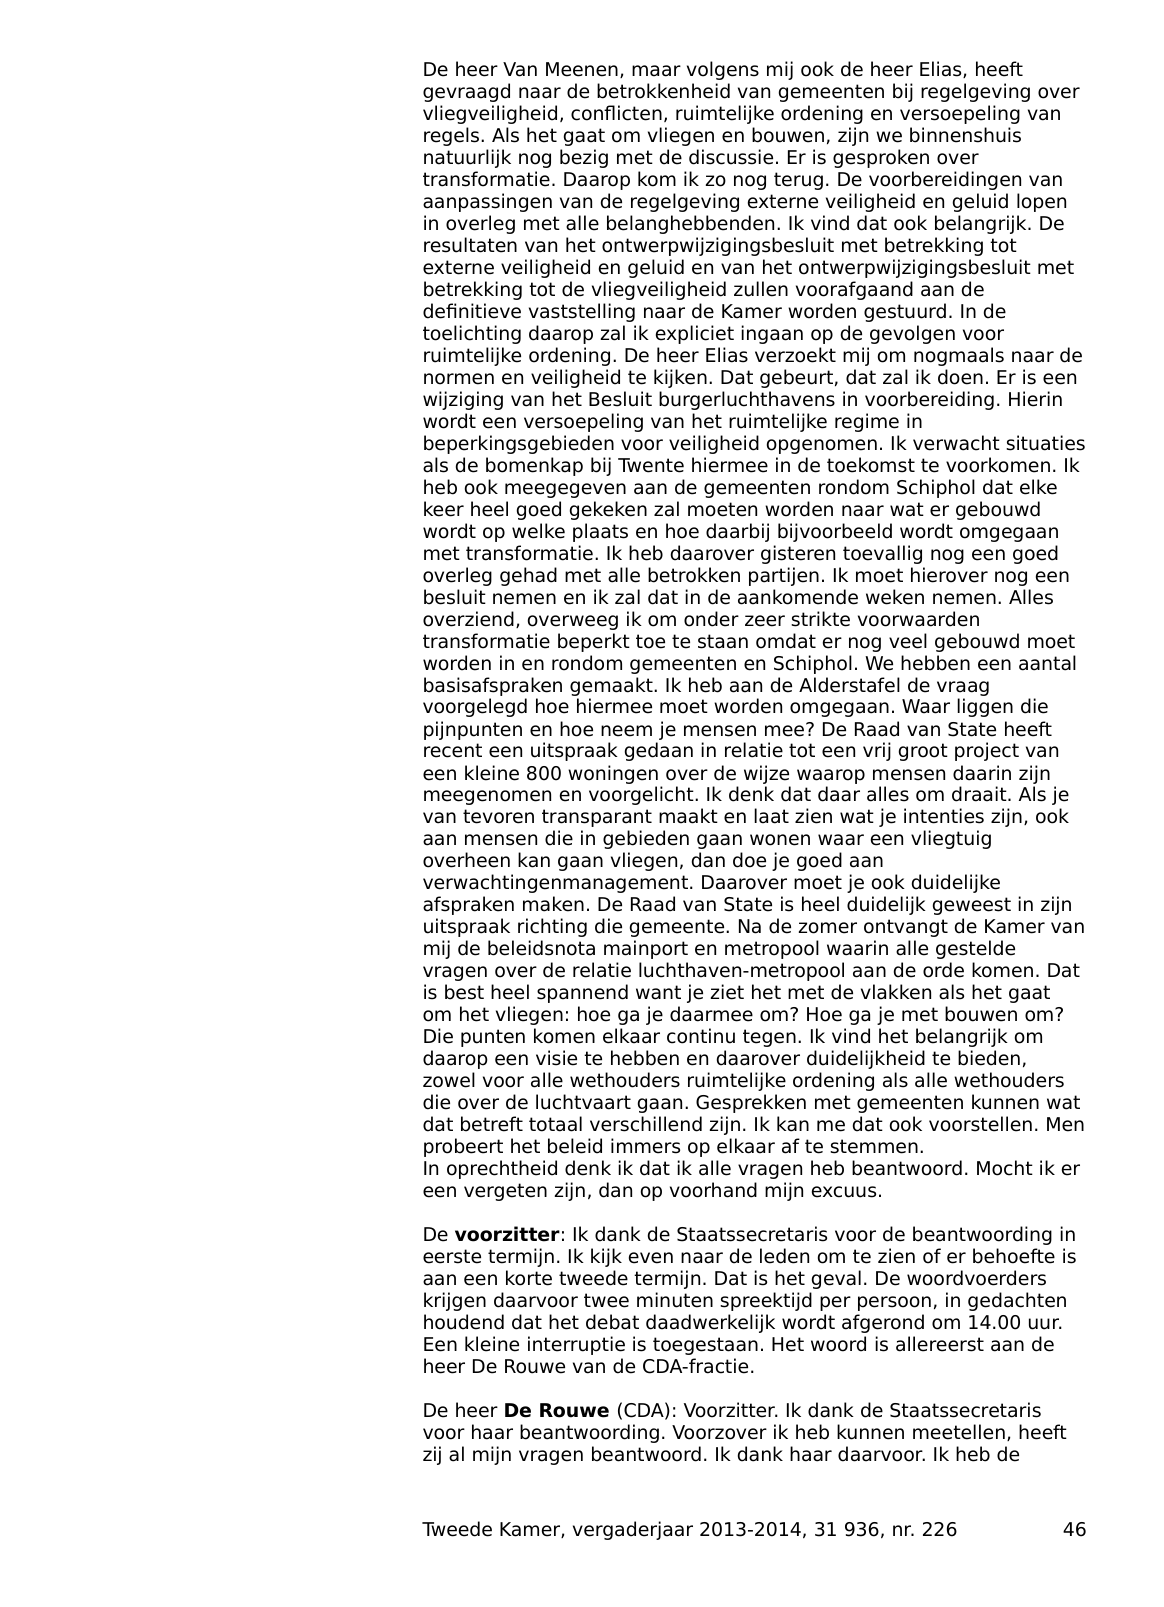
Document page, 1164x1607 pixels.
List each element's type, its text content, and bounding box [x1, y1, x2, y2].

text De heer Van Meenen, maar volgens mij ook de heer Elias, heeft gevraagd naar de betrokkenheid van gemeenten bij regelgeving over vliegveiligheid, conflicten, ruimtelijke ordening en versoepeling van regels. Als het gaat om vliegen en bouwen, zijn we binnenshuis natuurlijk nog bezig met de discussie. Er is gesproken over transformatie. Daarop kom ik zo nog terug. De voorbereidingen van aanpassingen van de regelgeving externe veiligheid en geluid lopen in overleg met alle belanghebbenden. Ik vind dat ook belangrijk. De resultaten van het ontwerpwijzigingsbesluit met betrekking tot externe veiligheid en geluid en van het ontwerpwijzigingsbesluit met betrekking tot de vliegveiligheid zullen voorafgaand aan de definitieve vaststelling naar de Kamer worden gestuurd. In de toelichting daarop zal ik expliciet ingaan op de gevolgen voor ruimtelijke ordening. De heer Elias verzoekt mij om nogmaals naar de normen en veiligheid te kijken. Dat gebeurt, dat zal ik doen. Er is een wijziging van het Besluit burgerluchthavens in voorbereiding. Hierin wordt een versoepeling van het ruimtelijke regime in beperkingsgebieden voor veiligheid opgenomen. Ik verwacht situaties als de bomenkap bij Twente hiermee in de toekomst te voorkomen. Ik heb ook meegegeven aan de gemeenten rondom Schiphol dat elke keer heel goed gekeken zal moeten worden naar wat er gebouwd wordt op welke plaats en hoe daarbij bijvoorbeeld wordt omgegaan met transformatie. Ik heb daarover gisteren toevallig nog een goed overleg gehad met alle betrokken partijen. Ik moet hierover nog een besluit nemen en ik zal dat in de aankomende weken nemen. Alles overziend, overweeg ik om onder zeer strikte voorwaarden transformatie beperkt toe te staan omdat er nog veel gebouwd moet worden in en rondom gemeenten en Schiphol. We hebben een aantal basisafspraken gemaakt. Ik heb aan de Alderstafel de vraag voorgelegd hoe hiermee moet worden omgegaan. Waar liggen die pijnpunten en hoe neem je mensen mee? De Raad van State heeft recent een uitspraak gedaan in relatie tot een vrij groot project van een kleine 800 woningen over de wijze waarop mensen daarin zijn meegenomen en voorgelicht. Ik denk dat daar alles om draait. Als je van tevoren transparant maakt en laat zien wat je intenties zijn, ook aan mensen die in gebieden gaan wonen waar een vliegtuig overheen kan gaan vliegen, dan doe je goed aan verwachtingenmanagement. Daarover moet je ook duidelijke afspraken maken. De Raad van State is heel duidelijk geweest in zijn uitspraak richting die gemeente. Na de zomer ontvangt de Kamer van mij de beleidsnota mainport en metropool waarin alle gestelde vragen over de relatie luchthaven-metropool aan de orde komen. Dat is best heel spannend want je ziet het met de vlakken als het gaat om het vliegen: hoe ga je daarmee om? Hoe ga je met bouwen om? Die punten komen elkaar continu tegen. Ik vind het belangrijk om daarop een visie te hebben en daarover duidelijkheid te bieden, zowel voor alle wethouders ruimtelijke ordening als alle wethouders die over de luchtvaart gaan. Gesprekken met gemeenten kunnen wat dat betreft totaal verschillend zijn. Ik kan me dat ook voorstellen. Men probeert het beleid immers op elkaar af te stemmen. [422, 59, 1087, 1158]
text De heer De Rouwe (CDA): Voorzitter. Ik dank de Staatssecretaris voor haar beantwoording. Voorzover ik heb kunnen meetellen, heeft zij al mijn vragen beantwoord. Ik dank haar daarvoor. Ik heb de [422, 1400, 1087, 1466]
text De voorzitter: Ik dank de Staatssecretaris voor de beantwoording in eerste termijn. Ik kijk even naar de leden om te zien of er behoefte is aan een korte tweede termijn. Dat is het geval. De woordvoerders krijgen daarvoor twee minuten spreektijd per persoon, in gedachten houdend dat het debat daadwerkelijk wordt afgerond om 14.00 uur. Een kleine interruptie is toegestaan. Het woord is allereerst aan de heer De Rouwe van de CDA-fractie. [422, 1224, 1087, 1378]
text In oprechtheid denk ik dat ik alle vragen heb beantwoord. Mocht ik er een vergeten zijn, dan op voorhand mijn excuus. [422, 1158, 1087, 1202]
